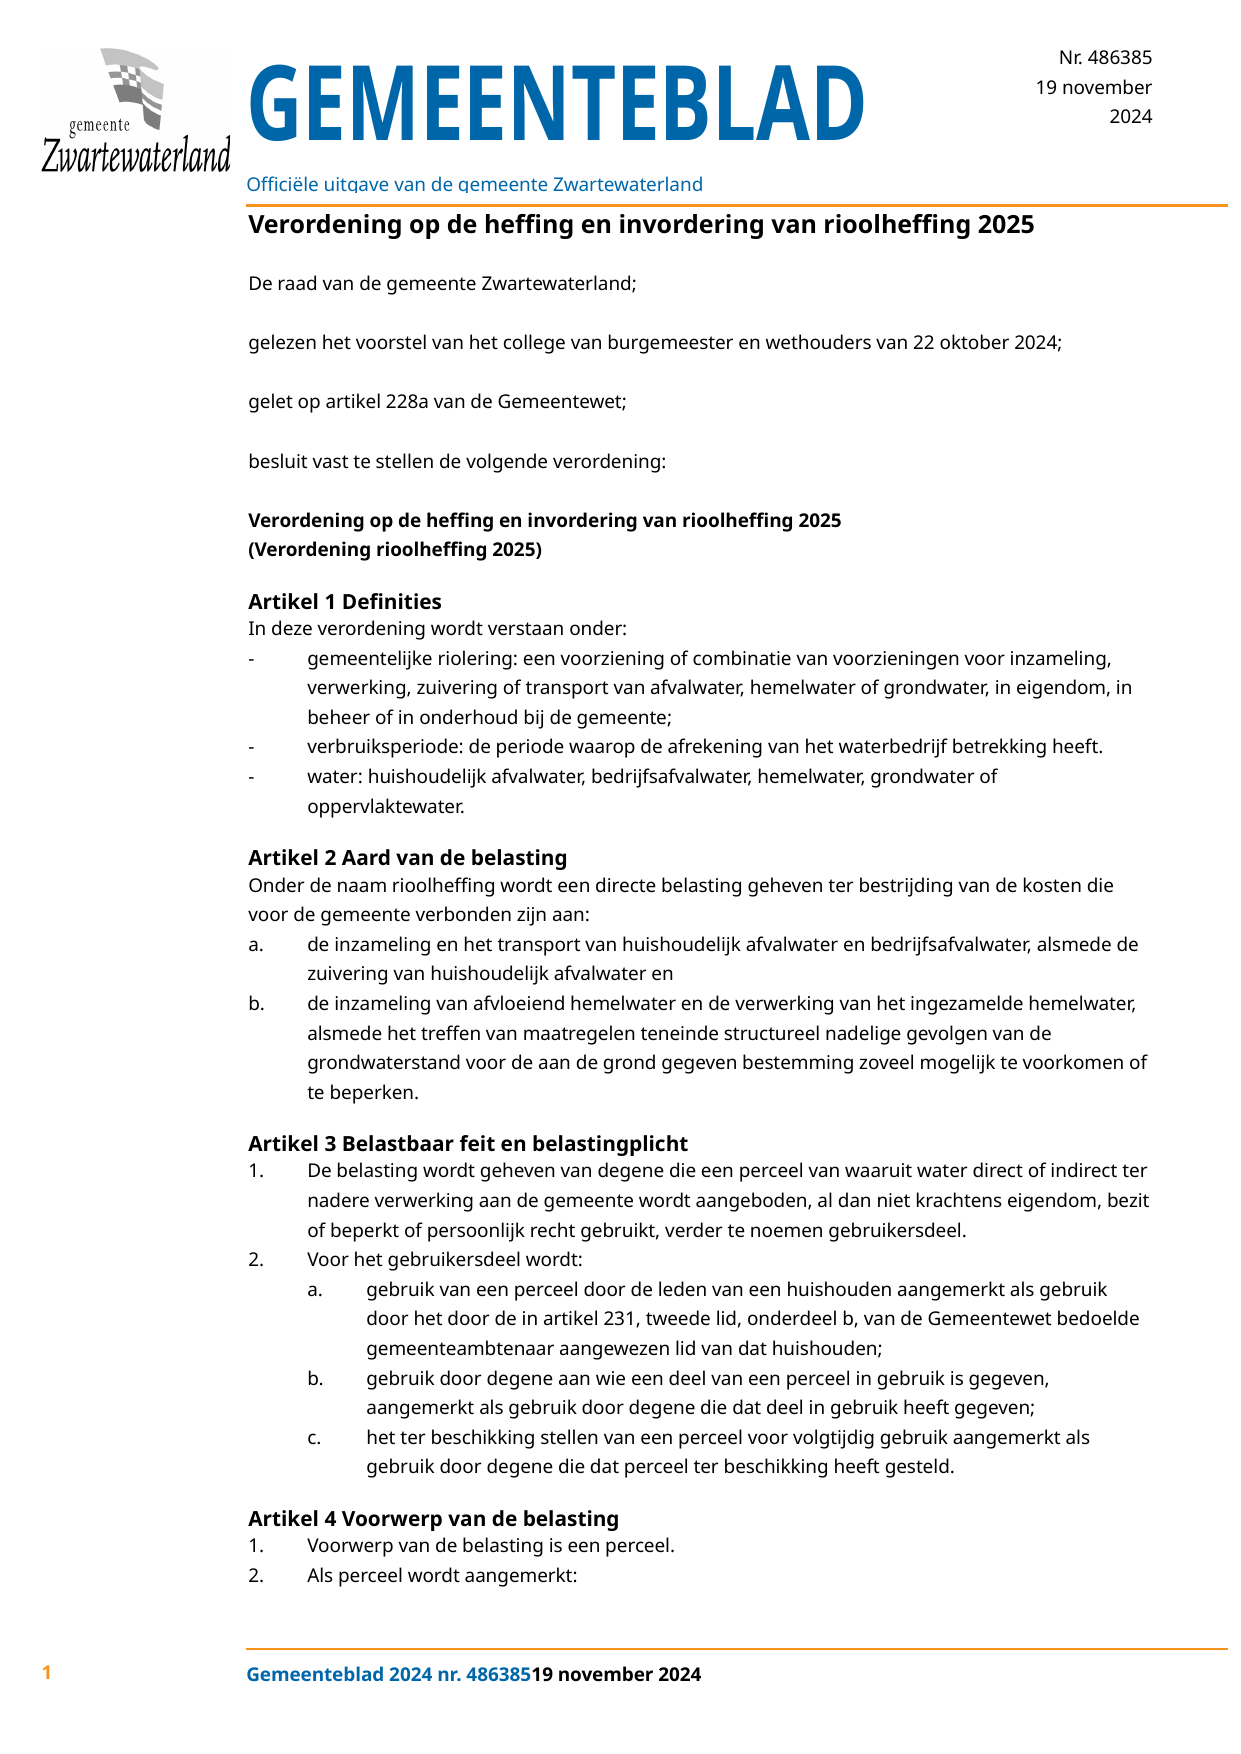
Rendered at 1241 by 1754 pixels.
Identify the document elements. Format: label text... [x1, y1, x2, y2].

list de inzameling van afvloeiend hemelwater en de verwerking van het ingezamelde hemelwater, alsmede het treffen van maatregelen teneinde structureel nadelige gevolgen van de grondwaterstand voor de aan de grond gegeven bestemming zoveel mogelijk te voorkomen of te beperken. [248, 990, 1152, 1104]
list gebruik van een perceel door de leden van een huishouden aangemerkt als gebruik door het door de in artikel 231, tweede lid, onderdeel b, van de Gemeentewet bedoelde gemeenteambtenaar aangewezen lid van dat huishouden; [307, 1276, 1152, 1361]
list Voorwerp van de belasting is een perceel. [248, 1532, 1152, 1558]
list het ter beschikking stellen van een perceel voor volgtijdig gebruik aangemerkt als gebruik door degene die dat perceel ter beschikking heeft gesteld. [307, 1424, 1152, 1479]
text Artikel 1 Definities [248, 587, 1152, 615]
list Als perceel wordt aangemerkt: [248, 1562, 1152, 1588]
text Verordening op de heffing en invordering van rioolheffing 2025 [248, 207, 1152, 241]
list de inzameling en het transport van huishoudelijk afvalwater en bedrijfsafvalwater, alsmede de zuivering van huishoudelijk afvalwater en [248, 931, 1152, 986]
list gemeentelijke riolering: een voorziening of combinatie van voorzieningen voor inzameling, verwerking, zuivering of transport van afvalwater, hemelwater of grondwater, in eigendom, in beheer of in onderhoud bij de gemeente; [248, 645, 1152, 730]
text besluit vast te stellen de volgende verordening: [248, 448, 1152, 473]
text In deze verordening wordt verstaan onder: [248, 615, 1152, 641]
text Onder de naam rioolheffing wordt een directe belasting geheven ter bestrijding van de kosten die voor de gemeente verbonden zijn aan: [248, 872, 1152, 927]
text (Verordening rioolheffing 2025) [248, 537, 1152, 562]
list verbruiksperiode: de periode waarop de afrekening van het waterbedrijf betrekking heeft. [248, 734, 1152, 759]
list Voor het gebruikersdeel wordt: [248, 1246, 1152, 1272]
text Artikel 2 Aard van de belasting [248, 843, 1152, 872]
list water: huishoudelijk afvalwater, bedrijfsafvalwater, hemelwater, grondwater of oppervlaktewater. [248, 763, 1152, 819]
text gelezen het voorstel van het college van burgemeester en wethouders van 22 oktober 2024; [248, 329, 1152, 355]
text Artikel 4 Voorwerp van de belasting [248, 1504, 1152, 1532]
text Verordening op de heffing en invordering van rioolheffing 2025 [248, 507, 1152, 533]
text De raad van de gemeente Zwartewaterland; [248, 270, 1152, 296]
text gelet op artikel 228a van de Gemeentewet; [248, 389, 1152, 414]
picture [41, 47, 231, 172]
text Artikel 3 Belastbaar feit en belastingplicht [248, 1129, 1152, 1158]
list De belasting wordt geheven van degene die een perceel van waaruit water direct of indirect ter nadere verwerking aan de gemeente wordt aangeboden, al dan niet krachtens eigendom, bezit of beperkt of persoonlijk recht gebruikt, verder te noemen gebruikersdeel. [248, 1158, 1152, 1243]
list gebruik door degene aan wie een deel van een perceel in gebruik is gegeven, aangemerkt als gebruik door degene die dat deel in gebruik heeft gegeven; [307, 1365, 1152, 1420]
